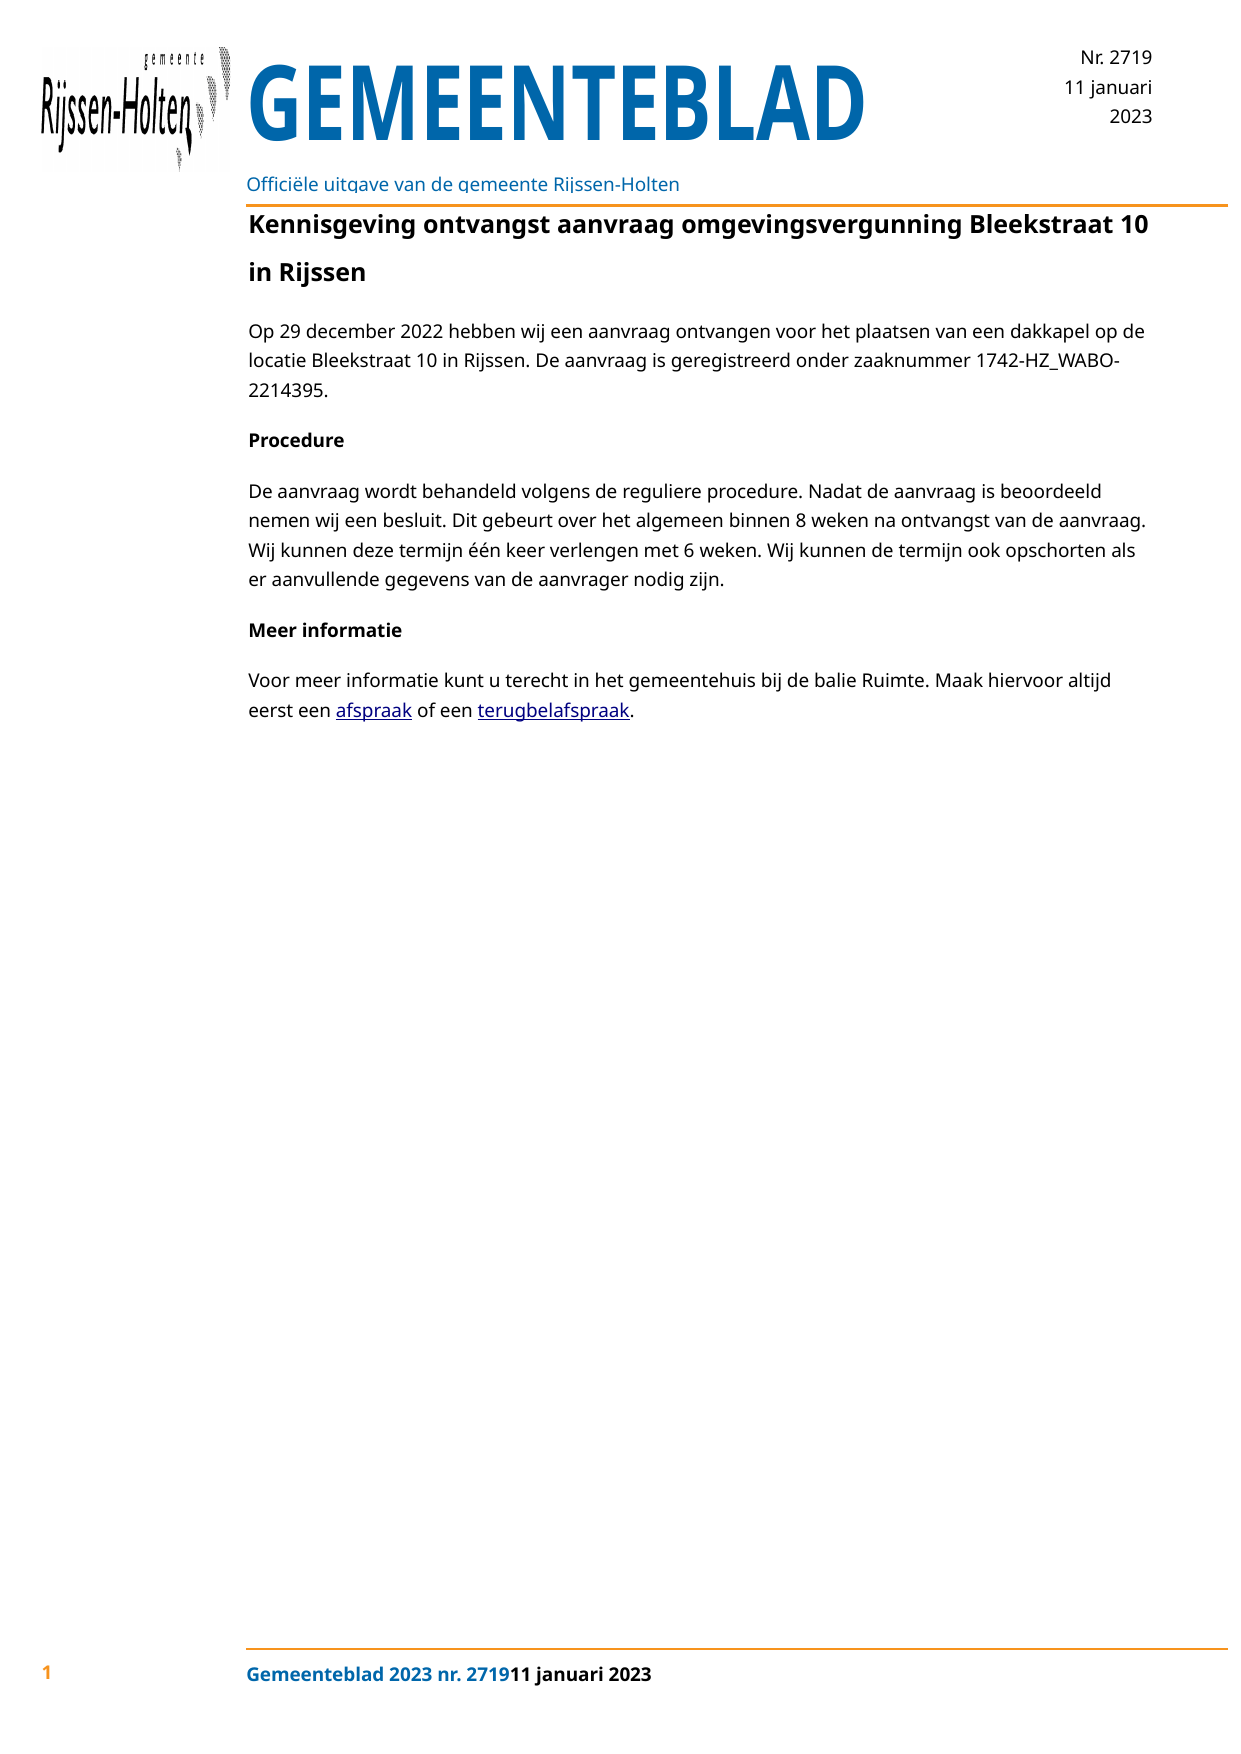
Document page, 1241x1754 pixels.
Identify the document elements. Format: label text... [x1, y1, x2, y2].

text Meer informatie [248, 617, 1152, 643]
text Op 29 december 2022 hebben wij een aanvraag ontvangen voor het plaatsen van een dakkapel op de locatie Bleekstraat 10 in Rijssen. De aanvraag is geregistreerd onder zaaknummer 1742-HZ_WABO-2214395. [248, 318, 1152, 403]
picture [41, 47, 231, 172]
text Procedure [248, 427, 1152, 453]
text De aanvraag wordt behandeld volgens de reguliere procedure. Nadat de aanvraag is beoordeeld nemen wij een besluit. Dit gebeurt over het algemeen binnen 8 weken na ontvangst van de aanvraag. Wij kunnen deze termijn één keer verlengen met 6 weken. Wij kunnen de termijn ook opschorten als er aanvullende gegevens van de aanvrager nodig zijn. [248, 478, 1152, 592]
text Voor meer informatie kunt u terecht in het gemeentehuis bij de balie Ruimte. Maak hiervoor altijd eerst een afspraak of een terugbelafspraak. [248, 667, 1152, 723]
text Kennisgeving ontvangst aanvraag omgevingsvergunning Bleekstraat 10 in Rijssen [248, 207, 1152, 288]
